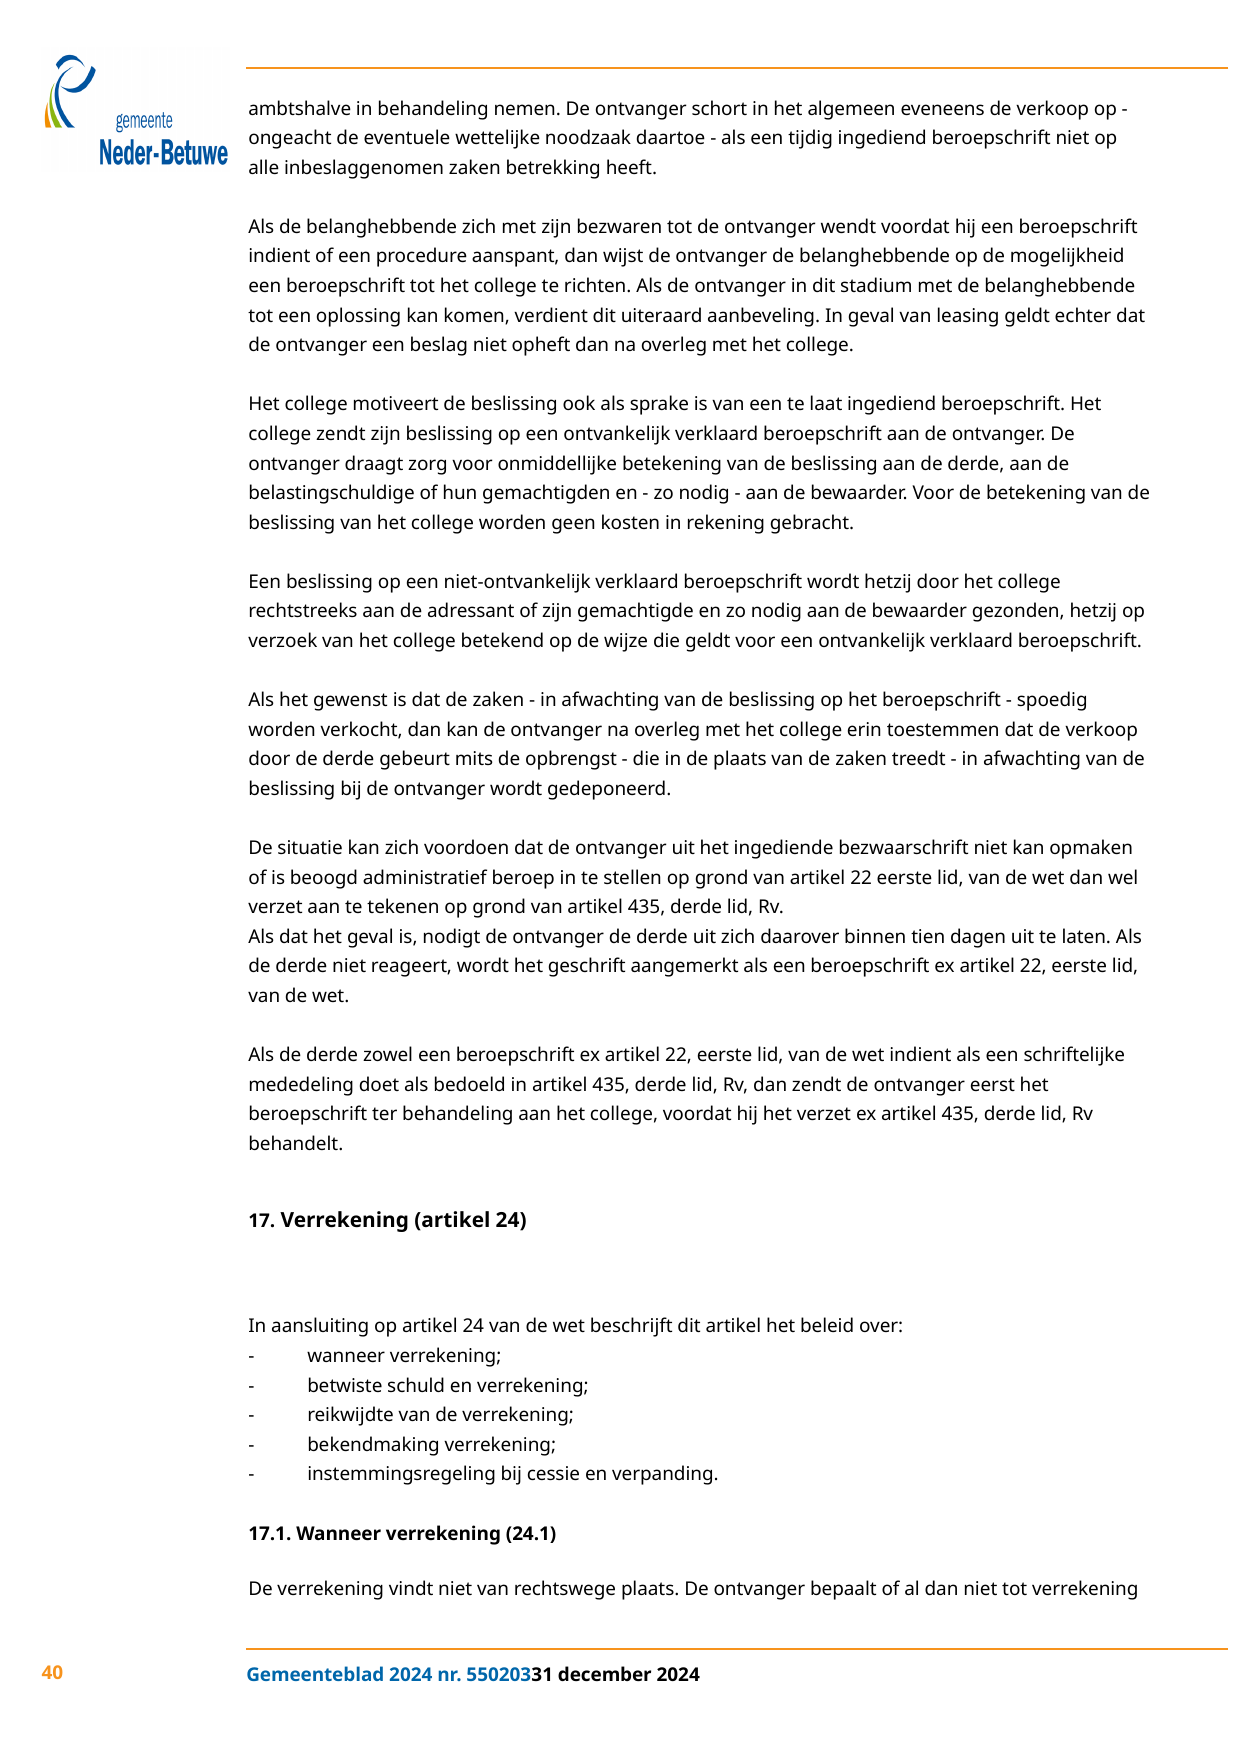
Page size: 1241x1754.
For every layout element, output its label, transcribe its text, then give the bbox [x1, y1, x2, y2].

text Een beslissing op een niet-ontvankelijk verklaard beroepschrift wordt hetzij door het college rechtstreeks aan de adressant of zijn gemachtigde en zo nodig aan de bewaarder gezonden, hetzij op verzoek van het college betekend op de wijze die geldt voor een ontvankelijk verklaard beroepschrift. [248, 568, 1152, 653]
text Als de belanghebbende zich met zijn bezwaren tot de ontvanger wendt voordat hij een beroepschrift indient of een procedure aanspant, dan wijst de ontvanger de belanghebbende op de mogelijkheid een beroepschrift tot het college te richten. Als de ontvanger in dit stadium met de belanghebbende tot een oplossing kan komen, verdient dit uiteraard aanbeveling. In geval van leasing geldt echter dat de ontvanger een beslag niet opheft dan na overleg met het college. [248, 213, 1152, 357]
picture [41, 47, 231, 172]
text In aansluiting op artikel 24 van de wet beschrijft dit artikel het beleid over: [248, 1313, 1152, 1338]
list instemmingsregeling bij cessie en verpanding. [248, 1461, 1152, 1486]
text Als de derde zowel een beroepschrift ex artikel 22, eerste lid, van de wet indient als een schriftelijke mededeling doet als bedoeld in artikel 435, derde lid, Rv, dan zendt de ontvanger eerst het beroepschrift ter behandeling aan het college, voordat hij het verzet ex artikel 435, derde lid, Rv behandelt. [248, 1041, 1152, 1156]
text Als het gewenst is dat de zaken - in afwachting van de beslissing op het beroepschrift - spoedig worden verkocht, dan kan de ontvanger na overleg met het college erin toestemmen dat de verkoop door de derde gebeurt mits de opbrengst - die in de plaats van de zaken treedt - in afwachting van de beslissing bij de ontvanger wordt gedeponeerd. [248, 686, 1152, 801]
text Het college motiveert de beslissing ook als sprake is van een te laat ingediend beroepschrift. Het college zendt zijn beslissing op een ontvankelijk verklaard beroepschrift aan de ontvanger. De ontvanger draagt zorg voor onmiddellijke betekening van de beslissing aan de derde, aan de belastingschuldige of hun gemachtigden en - zo nodig - aan de bewaarder. Voor de betekening van de beslissing van het college worden geen kosten in rekening gebracht. [248, 391, 1152, 535]
list bekendmaking verrekening; [248, 1431, 1152, 1457]
text De verrekening vindt niet van rechtswege plaats. De ontvanger bepaalt of al dan niet tot verrekening [248, 1575, 1152, 1601]
list reikwijdte van de verrekening; [248, 1401, 1152, 1427]
text 17.1. Wanneer verrekening (24.1) [248, 1520, 1152, 1546]
text 17. Verrekening (artikel 24) [248, 1205, 1152, 1234]
text De situatie kan zich voordoen dat de ontvanger uit het ingediende bezwaarschrift niet kan opmaken of is beoogd administratief beroep in te stellen op grond van artikel 22 eerste lid, van de wet dan wel verzet aan te tekenen op grond van artikel 435, derde lid, Rv. [248, 834, 1152, 919]
text Als dat het geval is, nodigt de ontvanger de derde uit zich daarover binnen tien dagen uit te laten. Als de derde niet reageert, wordt het geschrift aangemerkt als een beroepschrift ex artikel 22, eerste lid, van de wet. [248, 923, 1152, 1008]
text ambtshalve in behandeling nemen. De ontvanger schort in het algemeen eveneens de verkoop op - ongeacht de eventuele wettelijke noodzaak daartoe - als een tijdig ingediend beroepschrift niet op alle inbeslaggenomen zaken betrekking heeft. [248, 95, 1152, 180]
list wanneer verrekening; [248, 1342, 1152, 1368]
list betwiste schuld en verrekening; [248, 1372, 1152, 1398]
